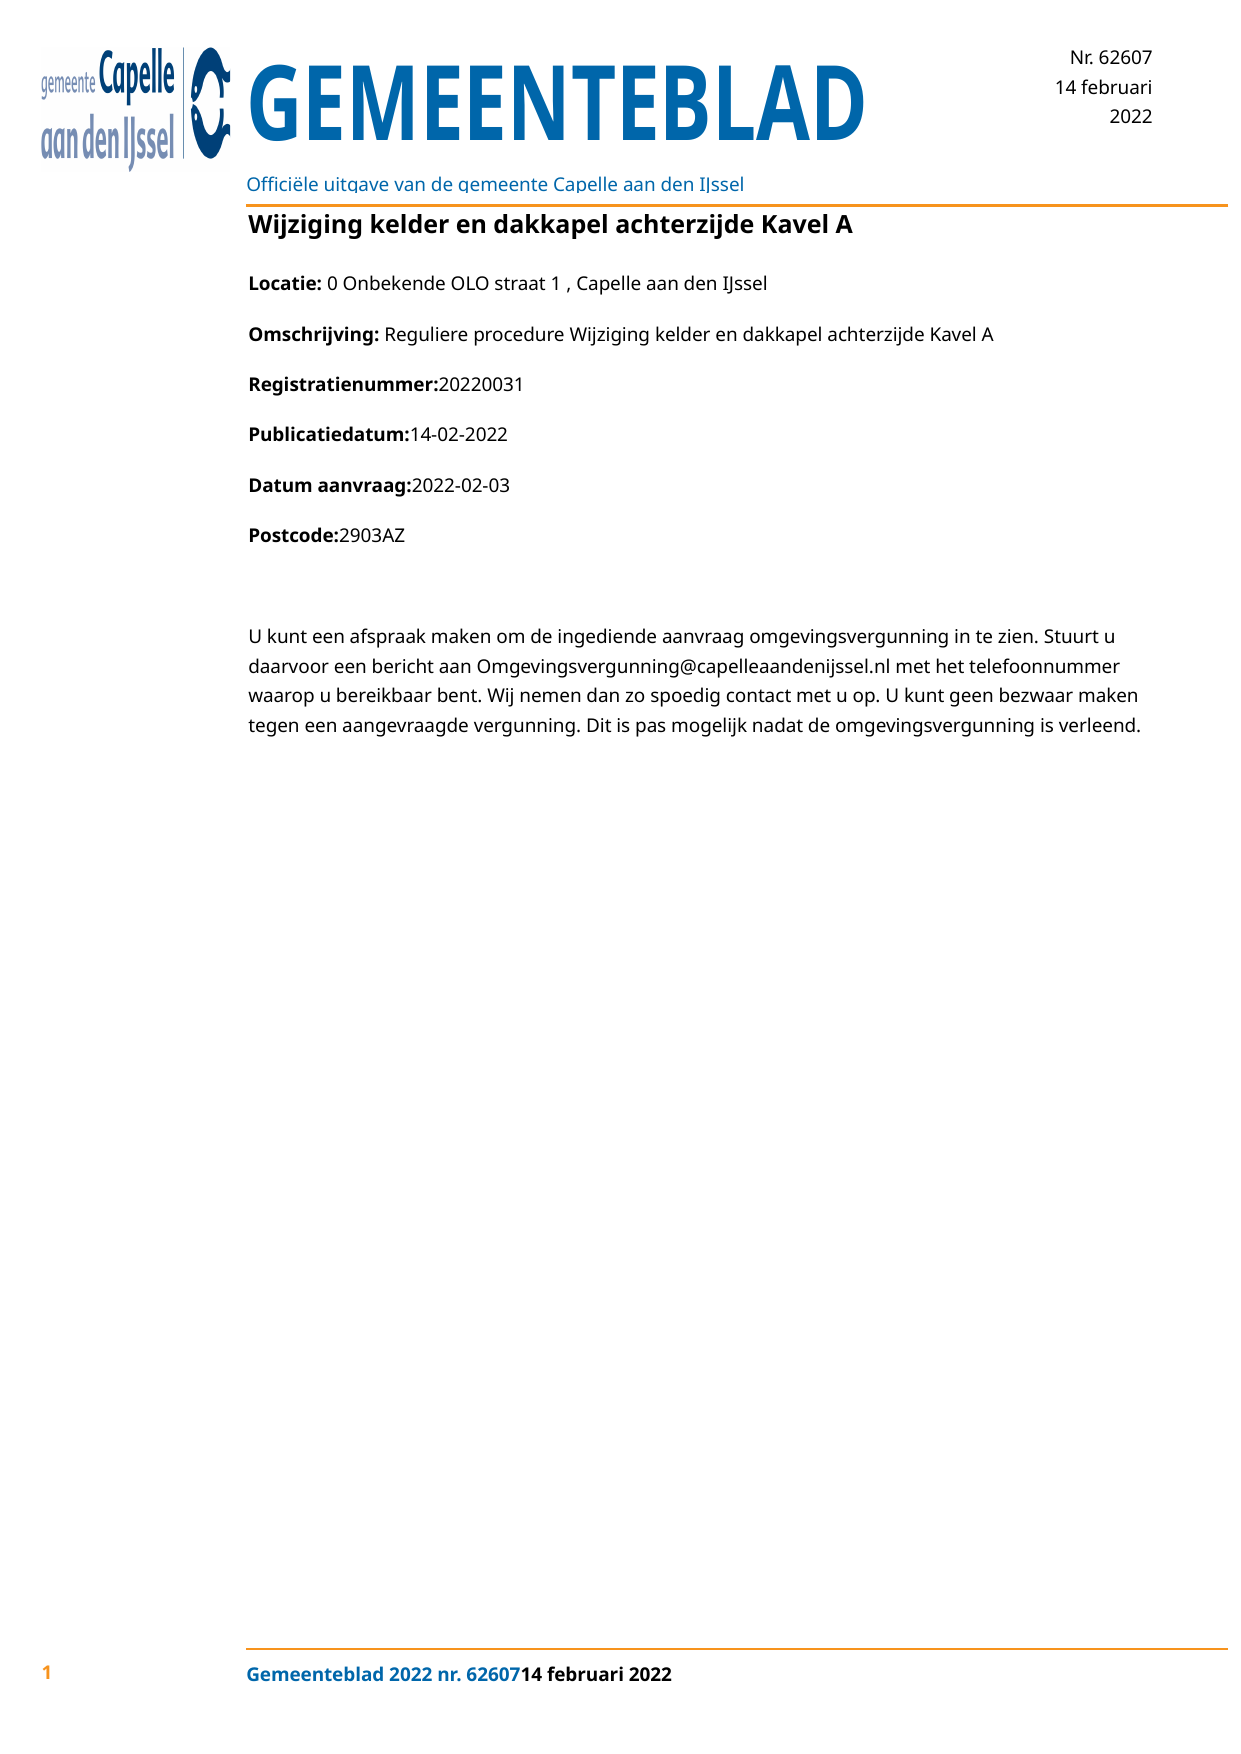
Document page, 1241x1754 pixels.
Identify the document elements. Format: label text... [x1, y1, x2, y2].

text Registratienummer:20220031 [248, 371, 1152, 397]
text Omschrijving: Reguliere procedure Wijziging kelder en dakkapel achterzijde Kavel A [248, 321, 1152, 346]
text Locatie: 0 Onbekende OLO straat 1 , Capelle aan den IJssel [248, 270, 1152, 296]
text Publicatiedatum:14-02-2022 [248, 422, 1152, 447]
picture [41, 47, 231, 172]
text Wijziging kelder en dakkapel achterzijde Kavel A [248, 207, 1152, 241]
text Postcode:2903AZ [248, 522, 1152, 548]
text U kunt een afspraak maken om de ingediende aanvraag omgevingsvergunning in te zien. Stuurt u daarvoor een bericht aan Omgevingsvergunning@capelleaandenijssel.nl met het telefoonnummer waarop u bereikbaar bent. Wij nemen dan zo spoedig contact met u op. U kunt geen bezwaar maken tegen een aangevraagde vergunning. Dit is pas mogelijk nadat de omgevingsvergunning is verleend. [248, 623, 1152, 738]
text Datum aanvraag:2022-02-03 [248, 472, 1152, 498]
